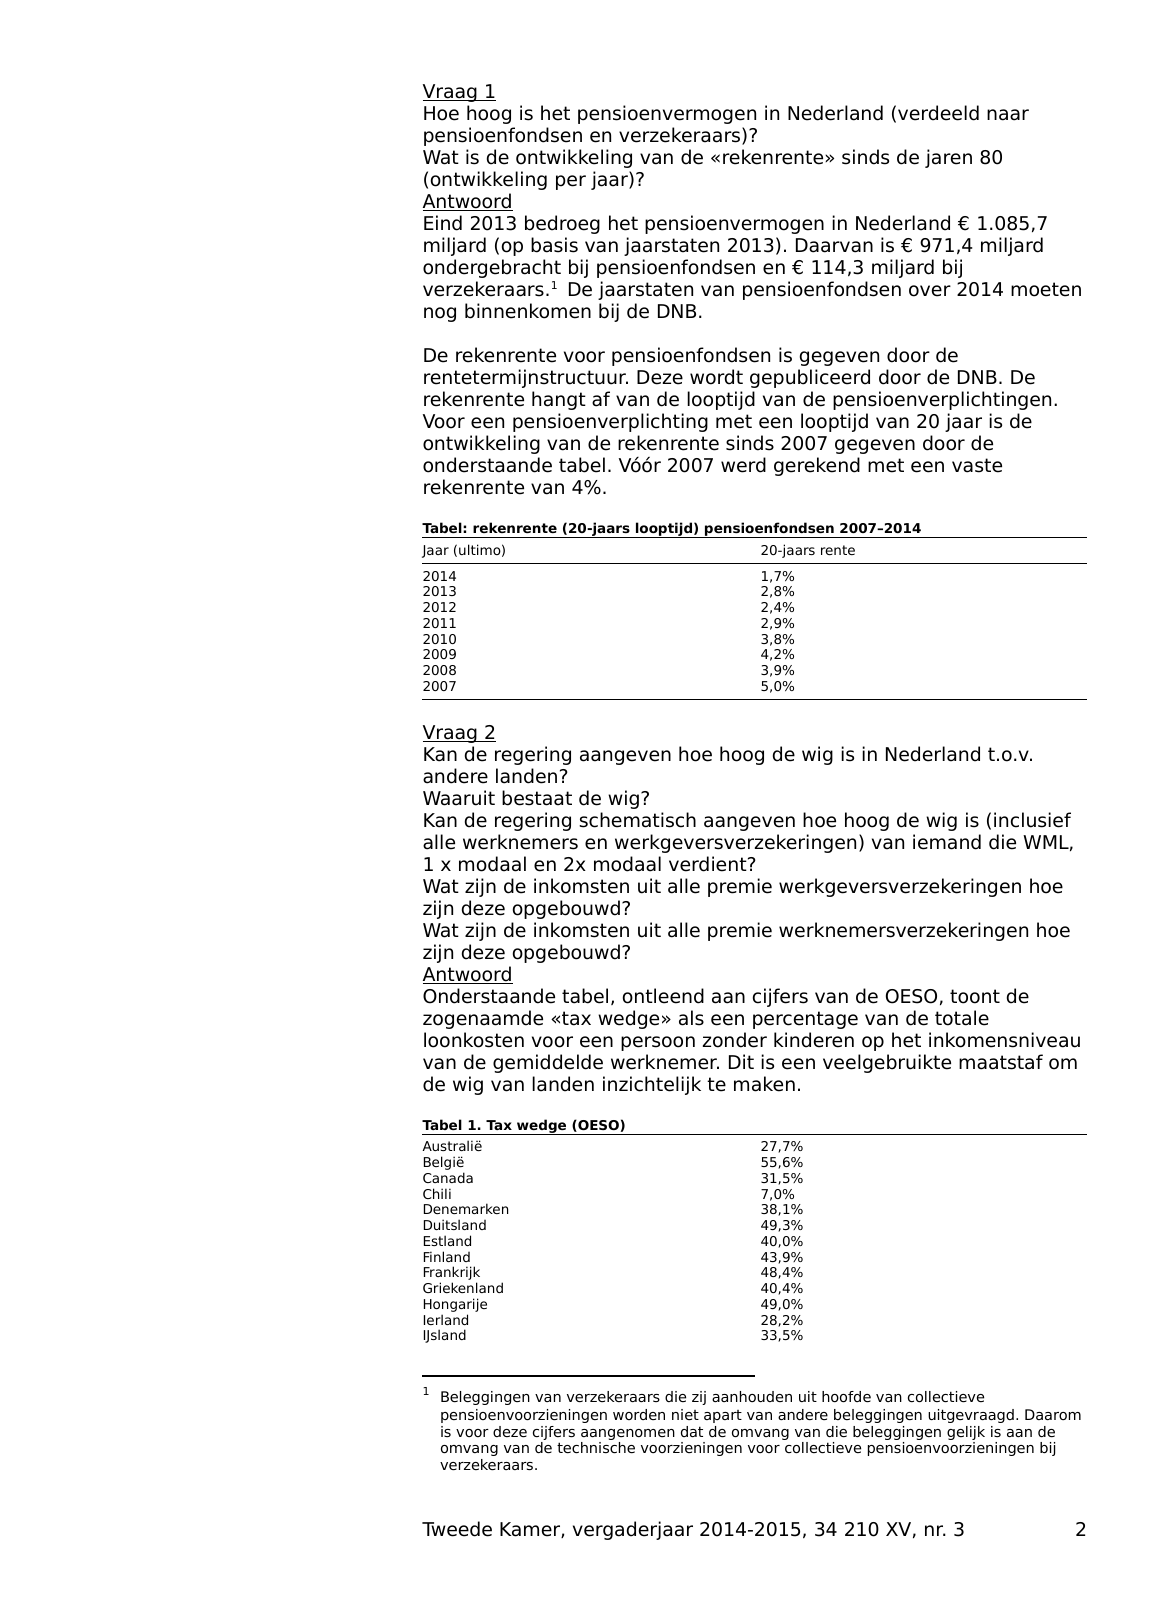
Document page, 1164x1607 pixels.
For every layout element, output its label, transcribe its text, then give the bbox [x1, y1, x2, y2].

table_cell België [422, 1155, 754, 1171]
table_cell 49,0% [754, 1297, 1087, 1312]
table_header Tabel: rekenrente (20-jaars looptijd) pensioenfondsen 2007–2014 [422, 521, 1087, 537]
text Beleggingen van verzekeraars die zij aanhouden uit hoofde van collectieve pensioenvoorzieningen worden niet apart van andere beleggingen uitgevraagd. Daarom is voor deze cijfers aangenomen dat de omvang van die beleggingen gelijk is aan de omvang van de technische voorzieningen voor collectieve pensioenvoorzieningen bij verzekeraars. [422, 1385, 1087, 1474]
table_cell 28,2% [754, 1312, 1087, 1328]
table_cell 33,5% [754, 1328, 1087, 1344]
text Wat zijn de inkomsten uit alle premie werkgeversverzekeringen hoe zijn deze opgebouwd? [422, 876, 1087, 920]
text Waaruit bestaat de wig? [422, 788, 1087, 810]
table_cell Ierland [422, 1312, 754, 1328]
text Wat zijn de inkomsten uit alle premie werknemersverzekeringen hoe zijn deze opgebouwd? [422, 920, 1087, 964]
table_cell 2,8% [754, 584, 1087, 600]
table_cell 1,7% [754, 564, 1087, 584]
text De rekenrente voor pensioenfondsen is gegeven door de rentetermijnstructuur. Deze wordt gepubliceerd door de DNB. De rekenrente hangt af van de looptijd van de pensioenverplichtingen. Voor een pensioenverplichting met een looptijd van 20 jaar is de ontwikkeling van de rekenrente sinds 2007 gegeven door de onderstaande tabel. Vóór 2007 werd gerekend met een vaste rekenrente van 4%. [422, 345, 1087, 499]
table_cell 43,9% [754, 1249, 1087, 1265]
text Kan de regering aangeven hoe hoog de wig is in Nederland t.o.v. andere landen? [422, 744, 1087, 788]
table_cell 3,9% [754, 663, 1087, 679]
table_cell 2010 [422, 631, 754, 647]
text Antwoord [422, 191, 1087, 213]
table_cell Finland [422, 1249, 754, 1265]
table_cell 2012 [422, 600, 754, 616]
table_cell Estland [422, 1234, 754, 1249]
text Hoe hoog is het pensioenvermogen in Nederland (verdeeld naar pensioenfondsen en verzekeraars)? [422, 103, 1087, 147]
table_cell 49,3% [754, 1218, 1087, 1234]
table_cell 55,6% [754, 1155, 1087, 1171]
table_cell 2014 [422, 564, 754, 584]
text Wat is de ontwikkeling van de «rekenrente» sinds de jaren 80 (ontwikkeling per jaar)? [422, 147, 1087, 191]
table_cell 3,8% [754, 631, 1087, 647]
table_cell 2009 [422, 647, 754, 663]
table_cell 20-jaars rente [754, 538, 1087, 563]
table_cell 31,5% [754, 1171, 1087, 1186]
table_cell 2013 [422, 584, 754, 600]
table_cell 5,0% [754, 679, 1087, 699]
table_cell 2011 [422, 616, 754, 631]
table_cell Denemarken [422, 1202, 754, 1218]
text Antwoord [422, 964, 1087, 986]
text Onderstaande tabel, ontleend aan cijfers van de OESO, toont de zogenaamde «tax wedge» als een percentage van de totale loonkosten voor een persoon zonder kinderen op het inkomensniveau van de gemiddelde werknemer. Dit is een veelgebruikte maatstaf om de wig van landen inzichtelijk te maken. [422, 986, 1087, 1096]
table_cell Frankrijk [422, 1265, 754, 1281]
table_cell 38,1% [754, 1202, 1087, 1218]
text Kan de regering schematisch aangeven hoe hoog de wig is (inclusief alle werknemers en werkgeversverzekeringen) van iemand die WML, 1 x modaal en 2x modaal verdient? [422, 810, 1087, 876]
table_cell 2,4% [754, 600, 1087, 616]
table_cell 2,9% [754, 616, 1087, 631]
table_cell Hongarije [422, 1297, 754, 1312]
table_cell 2008 [422, 663, 754, 679]
text Vraag 1 [422, 81, 1087, 103]
table_cell Duitsland [422, 1218, 754, 1234]
table_cell Jaar (ultimo) [422, 538, 754, 563]
table_cell Australië [422, 1135, 754, 1155]
text Vraag 2 [422, 722, 1087, 744]
table_cell 4,2% [754, 647, 1087, 663]
text Eind 2013 bedroeg het pensioenvermogen in Nederland € 1.085,7 miljard (op basis van jaarstaten 2013). Daarvan is € 971,4 miljard ondergebracht bij pensioenfondsen en € 114,3 miljard bij verzekeraars. De jaarstaten van pensioenfondsen over 2014 moeten nog binnenkomen bij de DNB. [422, 213, 1087, 323]
table_cell 27,7% [754, 1135, 1087, 1155]
table_cell Griekenland [422, 1281, 754, 1297]
table_cell 48,4% [754, 1265, 1087, 1281]
table_cell 7,0% [754, 1186, 1087, 1202]
table_cell 2007 [422, 679, 754, 699]
table_cell IJsland [422, 1328, 754, 1344]
table_cell Canada [422, 1171, 754, 1186]
table_cell 40,0% [754, 1234, 1087, 1249]
table_cell 40,4% [754, 1281, 1087, 1297]
table_header Tabel 1. Tax wedge (OESO) [422, 1118, 1087, 1133]
table_cell Chili [422, 1186, 754, 1202]
